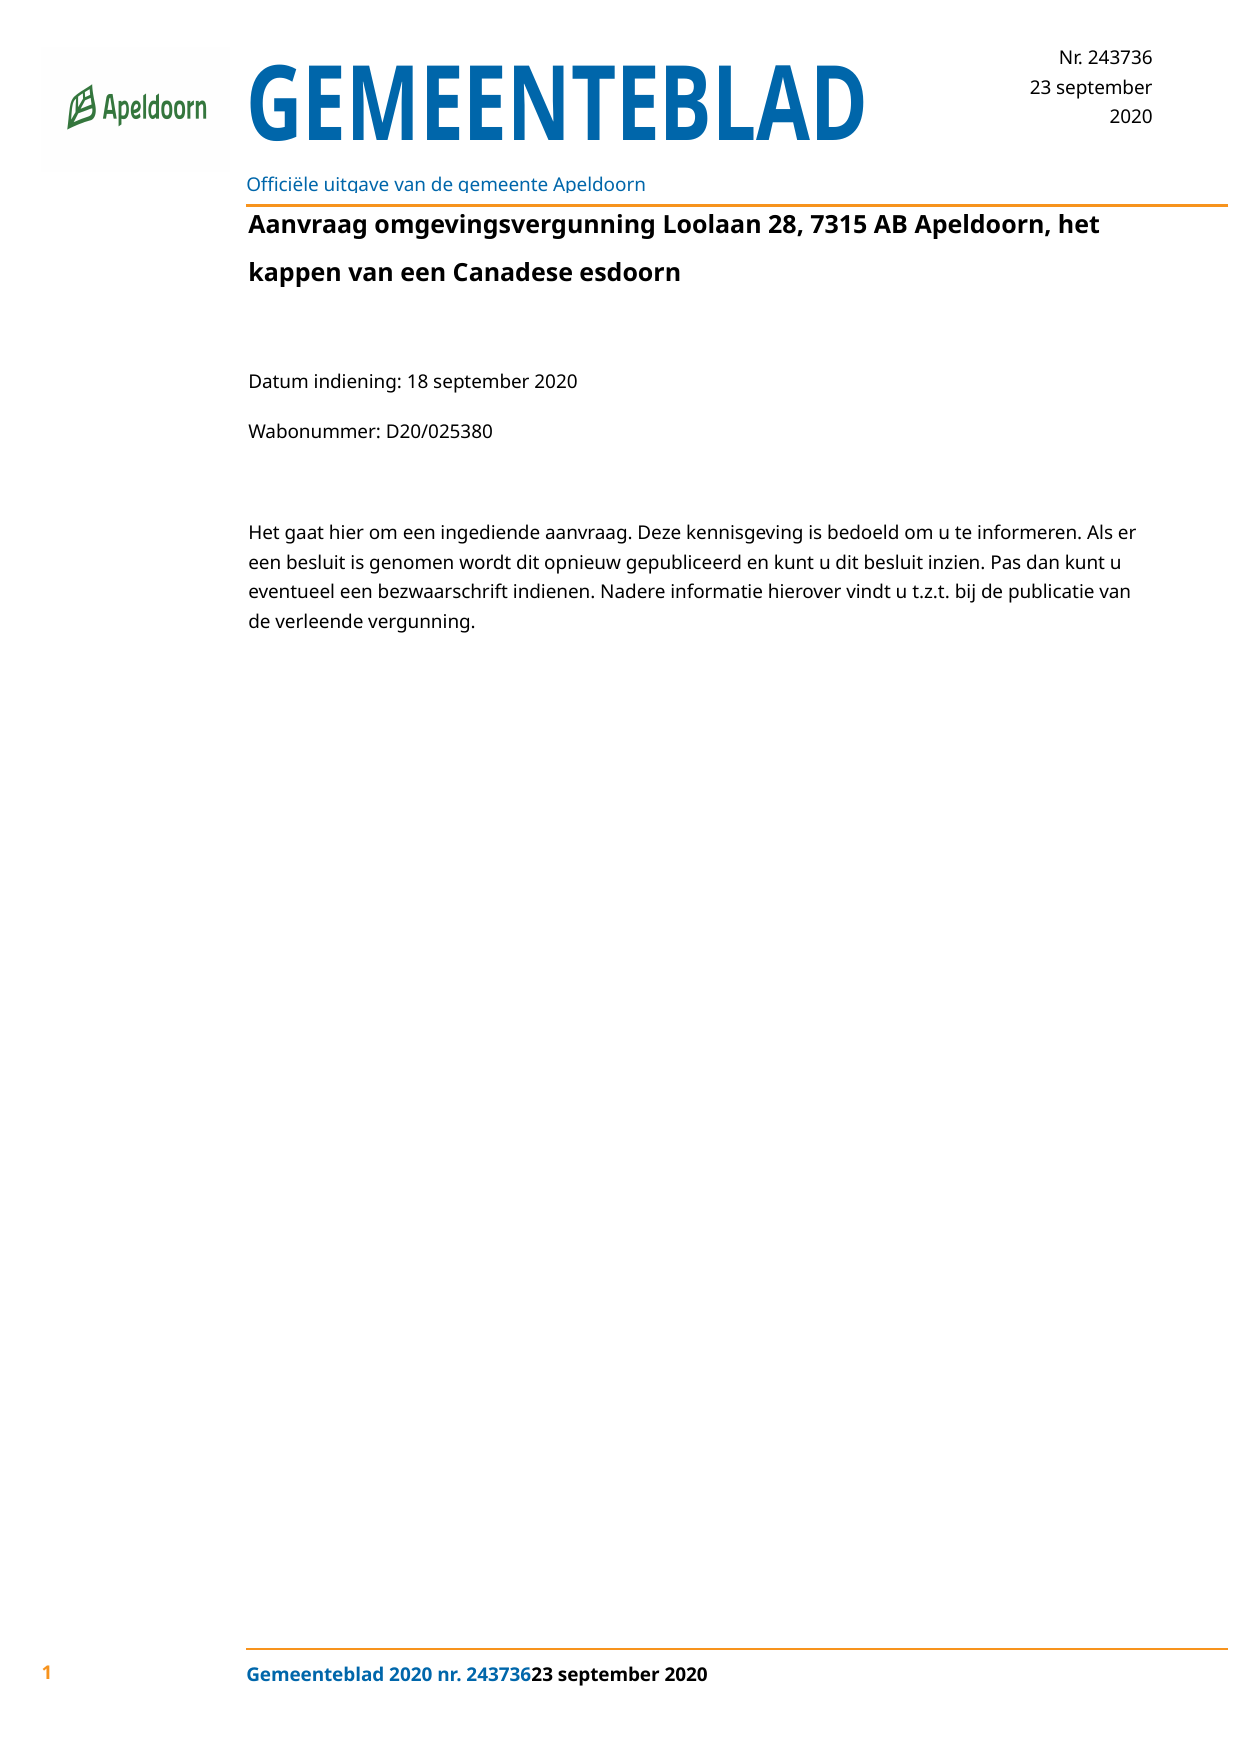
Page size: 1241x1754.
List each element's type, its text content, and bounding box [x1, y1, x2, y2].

text Wabonummer: D20/025380 [248, 419, 1152, 444]
text Het gaat hier om een ingediende aanvraag. Deze kennisgeving is bedoeld om u te informeren. Als er een besluit is genomen wordt dit opnieuw gepubliceerd en kunt u dit besluit inzien. Pas dan kunt u eventueel een bezwaarschrift indienen. Nadere informatie hierover vindt u t.z.t. bij de publicatie van de verleende vergunning. [248, 519, 1152, 634]
picture [41, 47, 231, 172]
text Datum indiening: 18 september 2020 [248, 368, 1152, 394]
text Aanvraag omgevingsvergunning Loolaan 28, 7315 AB Apeldoorn, het kappen van een Canadese esdoorn [248, 207, 1152, 288]
